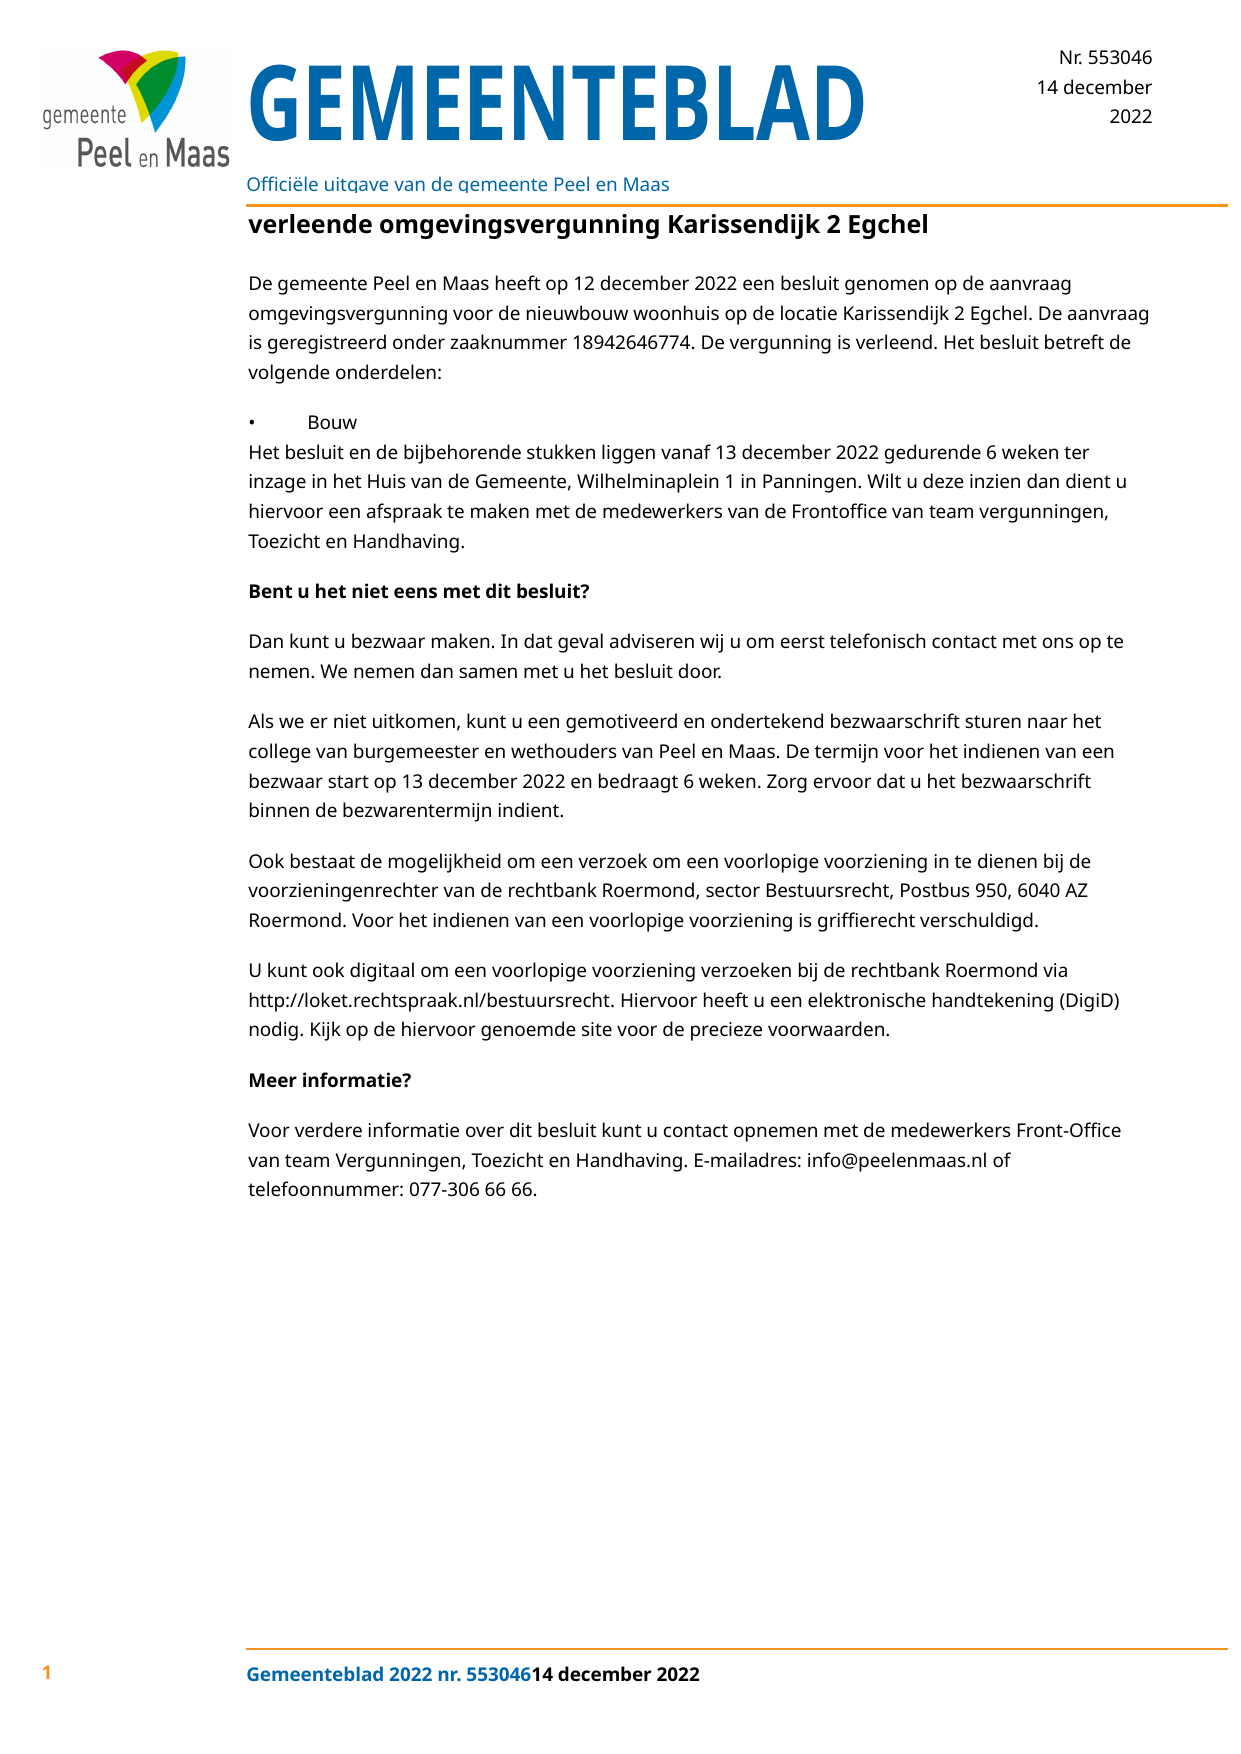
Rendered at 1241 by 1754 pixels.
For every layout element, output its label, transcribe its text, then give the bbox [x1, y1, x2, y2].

text Het besluit en de bijbehorende stukken liggen vanaf 13 december 2022 gedurende 6 weken ter inzage in het Huis van de Gemeente, Wilhelminaplein 1 in Panningen. Wilt u deze inzien dan dient u hiervoor een afspraak te maken met de medewerkers van de Frontoffice van team vergunningen, Toezicht en Handhaving. [248, 439, 1152, 553]
text Bent u het niet eens met dit besluit? [248, 578, 1152, 604]
text Ook bestaat de mogelijkheid om een verzoek om een voorlopige voorziening in te dienen bij de voorzieningenrechter van de rechtbank Roermond, sector Bestuursrecht, Postbus 950, 6040 AZ Roermond. Voor het indienen van een voorlopige voorziening is griffierecht verschuldigd. [248, 848, 1152, 933]
text Dan kunt u bezwaar maken. In dat geval adviseren wij u om eerst telefonisch contact met ons op te nemen. We nemen dan samen met u het besluit door. [248, 629, 1152, 684]
list Bouw [248, 409, 1152, 435]
text Voor verdere informatie over dit besluit kunt u contact opnemen met de medewerkers Front-Office van team Vergunningen, Toezicht en Handhaving. E-mailadres: info@peelenmaas.nl of telefoonnummer: 077-306 66 66. [248, 1117, 1152, 1202]
text U kunt ook digitaal om een voorlopige voorziening verzoeken bij de rechtbank Roermond via http://loket.rechtspraak.nl/bestuursrecht. Hiervoor heeft u een elektronische handtekening (DigiD) nodig. Kijk op de hiervoor genoemde site voor de precieze voorwaarden. [248, 957, 1152, 1042]
picture [41, 47, 231, 172]
text Meer informatie? [248, 1067, 1152, 1093]
text Als we er niet uitkomen, kunt u een gemotiveerd en ondertekend bezwaarschrift sturen naar het college van burgemeester en wethouders van Peel en Maas. De termijn voor het indienen van een bezwaar start op 13 december 2022 en bedraagt 6 weken. Zorg ervoor dat u het bezwaarschrift binnen de bezwarentermijn indient. [248, 709, 1152, 823]
text verleende omgevingsvergunning Karissendijk 2 Egchel [248, 207, 1152, 241]
text De gemeente Peel en Maas heeft op 12 december 2022 een besluit genomen op de aanvraag omgevingsvergunning voor de nieuwbouw woonhuis op de locatie Karissendijk 2 Egchel. De aanvraag is geregistreerd onder zaaknummer 18942646774. De vergunning is verleend. Het besluit betreft de volgende onderdelen: [248, 270, 1152, 385]
